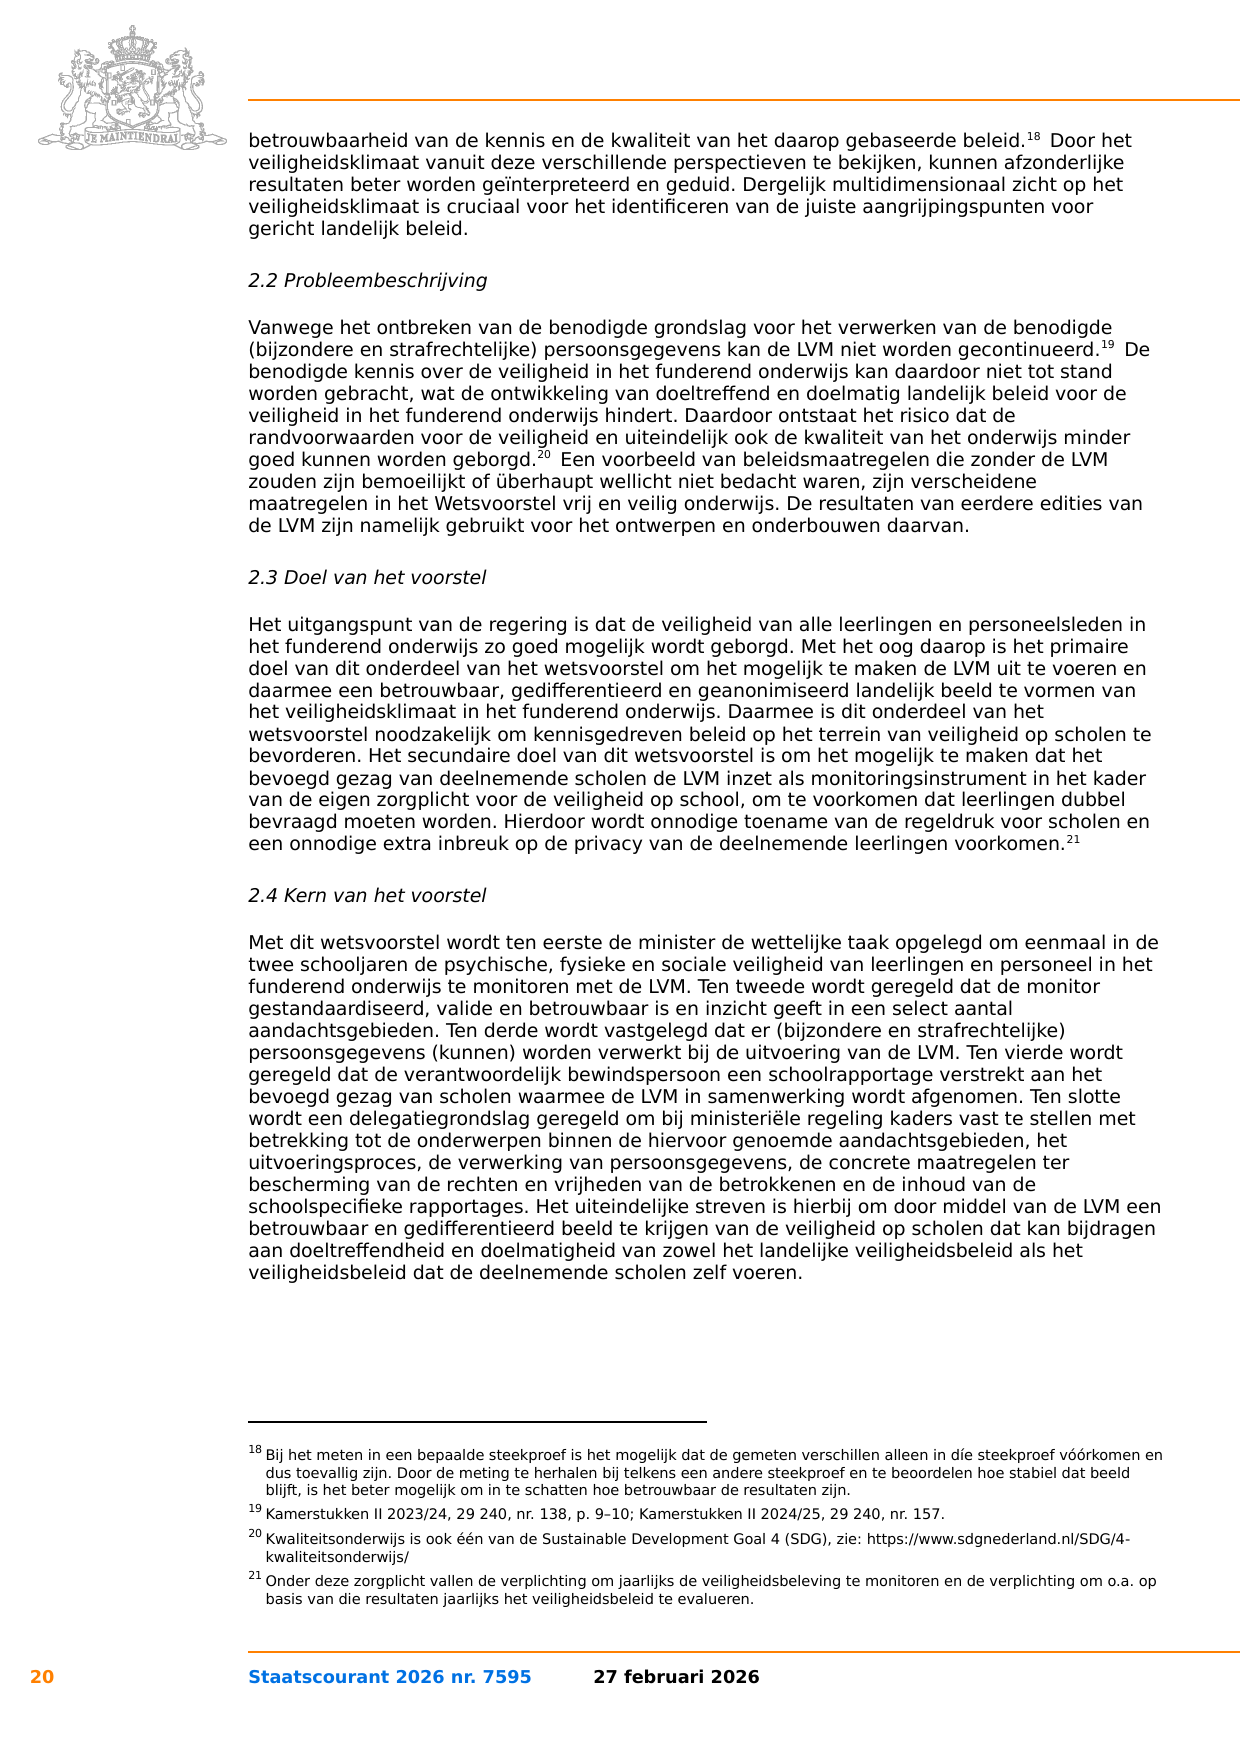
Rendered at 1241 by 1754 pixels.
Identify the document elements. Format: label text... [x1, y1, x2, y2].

text Onder deze zorgplicht vallen de verplichting om jaarlijks de veiligheidsbeleving te monitoren en de verplichting om o.a. op basis van die resultaten jaarlijks het veiligheidsbeleid te evalueren. [248, 1569, 1163, 1608]
subtitle 2.4 Kern van het voorstel [248, 885, 1163, 907]
picture [38, 25, 227, 150]
text Bij het meten in een bepaalde steekproef is het mogelijk dat de gemeten verschillen alleen in díe steekproef vóórkomen en dus toevallig zijn. Door de meting te herhalen bij telkens een andere steekproef en te beoordelen hoe stabiel dat beeld blijft, is het beter mogelijk om in te schatten hoe betrouwbaar de resultaten zijn. [248, 1443, 1163, 1499]
text betrouwbaarheid van de kennis en de kwaliteit van het daarop gebaseerde beleid. Door het veiligheidsklimaat vanuit deze verschillende perspectieven te bekijken, kunnen afzonderlijke resultaten beter worden geïnterpreteerd en geduid. Dergelijk multidimensionaal zicht op het veiligheidsklimaat is cruciaal voor het identificeren van de juiste aangrijpingspunten voor gericht landelijk beleid. [248, 130, 1163, 240]
text Vanwege het ontbreken van de benodigde grondslag voor het verwerken van de benodigde (bijzondere en strafrechtelijke) persoonsgegevens kan de LVM niet worden gecontinueerd. De benodigde kennis over de veiligheid in het funderend onderwijs kan daardoor niet tot stand worden gebracht, wat de ontwikkeling van doeltreffend en doelmatig landelijk beleid voor de veiligheid in het funderend onderwijs hindert. Daardoor ontstaat het risico dat de randvoorwaarden voor de veiligheid en uiteindelijk ook de kwaliteit van het onderwijs minder goed kunnen worden geborgd. Een voorbeeld van beleidsmaatregelen die zonder de LVM zouden zijn bemoeilijkt of überhaupt wellicht niet bedacht waren, zijn verscheidene maatregelen in het Wetsvoorstel vrij en veilig onderwijs. De resultaten van eerdere edities van de LVM zijn namelijk gebruikt voor het ontwerpen en onderbouwen daarvan. [248, 317, 1163, 537]
text Met dit wetsvoorstel wordt ten eerste de minister de wettelijke taak opgelegd om eenmaal in de twee schooljaren de psychische, fysieke en sociale veiligheid van leerlingen en personeel in het funderend onderwijs te monitoren met de LVM. Ten tweede wordt geregeld dat de monitor gestandaardiseerd, valide en betrouwbaar is en inzicht geeft in een select aantal aandachtsgebieden. Ten derde wordt vastgelegd dat er (bijzondere en strafrechtelijke) persoonsgegevens (kunnen) worden verwerkt bij de uitvoering van de LVM. Ten vierde wordt geregeld dat de verantwoordelijk bewindspersoon een schoolrapportage verstrekt aan het bevoegd gezag van scholen waarmee de LVM in samenwerking wordt afgenomen. Ten slotte wordt een delegatiegrondslag geregeld om bij ministeriële regeling kaders vast te stellen met betrekking tot de onderwerpen binnen de hiervoor genoemde aandachtsgebieden, het uitvoeringsproces, de verwerking van persoonsgegevens, de concrete maatregelen ter bescherming van de rechten en vrijheden van de betrokkenen en de inhoud van de schoolspecifieke rapportages. Het uiteindelijke streven is hierbij om door middel van de LVM een betrouwbaar en gedifferentieerd beeld te krijgen van de veiligheid op scholen dat kan bijdragen aan doeltreffendheid en doelmatigheid van zowel het landelijke veiligheidsbeleid als het veiligheidsbeleid dat de deelnemende scholen zelf voeren. [248, 932, 1163, 1284]
text Kamerstukken II 2023/24, 29 240, nr. 138, p. 9–10; Kamerstukken II 2024/25, 29 240, nr. 157. [248, 1502, 1163, 1524]
text Het uitgangspunt van de regering is dat de veiligheid van alle leerlingen en personeelsleden in het funderend onderwijs zo goed mogelijk wordt geborgd. Met het oog daarop is het primaire doel van dit onderdeel van het wetsvoorstel om het mogelijk te maken de LVM uit te voeren en daarmee een betrouwbaar, gedifferentieerd en geanonimiseerd landelijk beeld te vormen van het veiligheidsklimaat in het funderend onderwijs. Daarmee is dit onderdeel van het wetsvoorstel noodzakelijk om kennisgedreven beleid op het terrein van veiligheid op scholen te bevorderen. Het secundaire doel van dit wetsvoorstel is om het mogelijk te maken dat het bevoegd gezag van deelnemende scholen de LVM inzet als monitoringsinstrument in het kader van de eigen zorgplicht voor de veiligheid op school, om te voorkomen dat leerlingen dubbel bevraagd moeten worden. Hierdoor wordt onnodige toename van de regeldruk voor scholen en een onnodige extra inbreuk op de privacy van de deelnemende leerlingen voorkomen. [248, 613, 1163, 855]
subtitle 2.3 Doel van het voorstel [248, 567, 1163, 588]
subtitle 2.2 Probleembeschrijving [248, 270, 1163, 292]
text Kwaliteitsonderwijs is ook één van de Sustainable Development Goal 4 (SDG), zie: https://www.sdgnederland.nl/SDG/4-kwaliteitsonderwijs/ [248, 1527, 1163, 1566]
